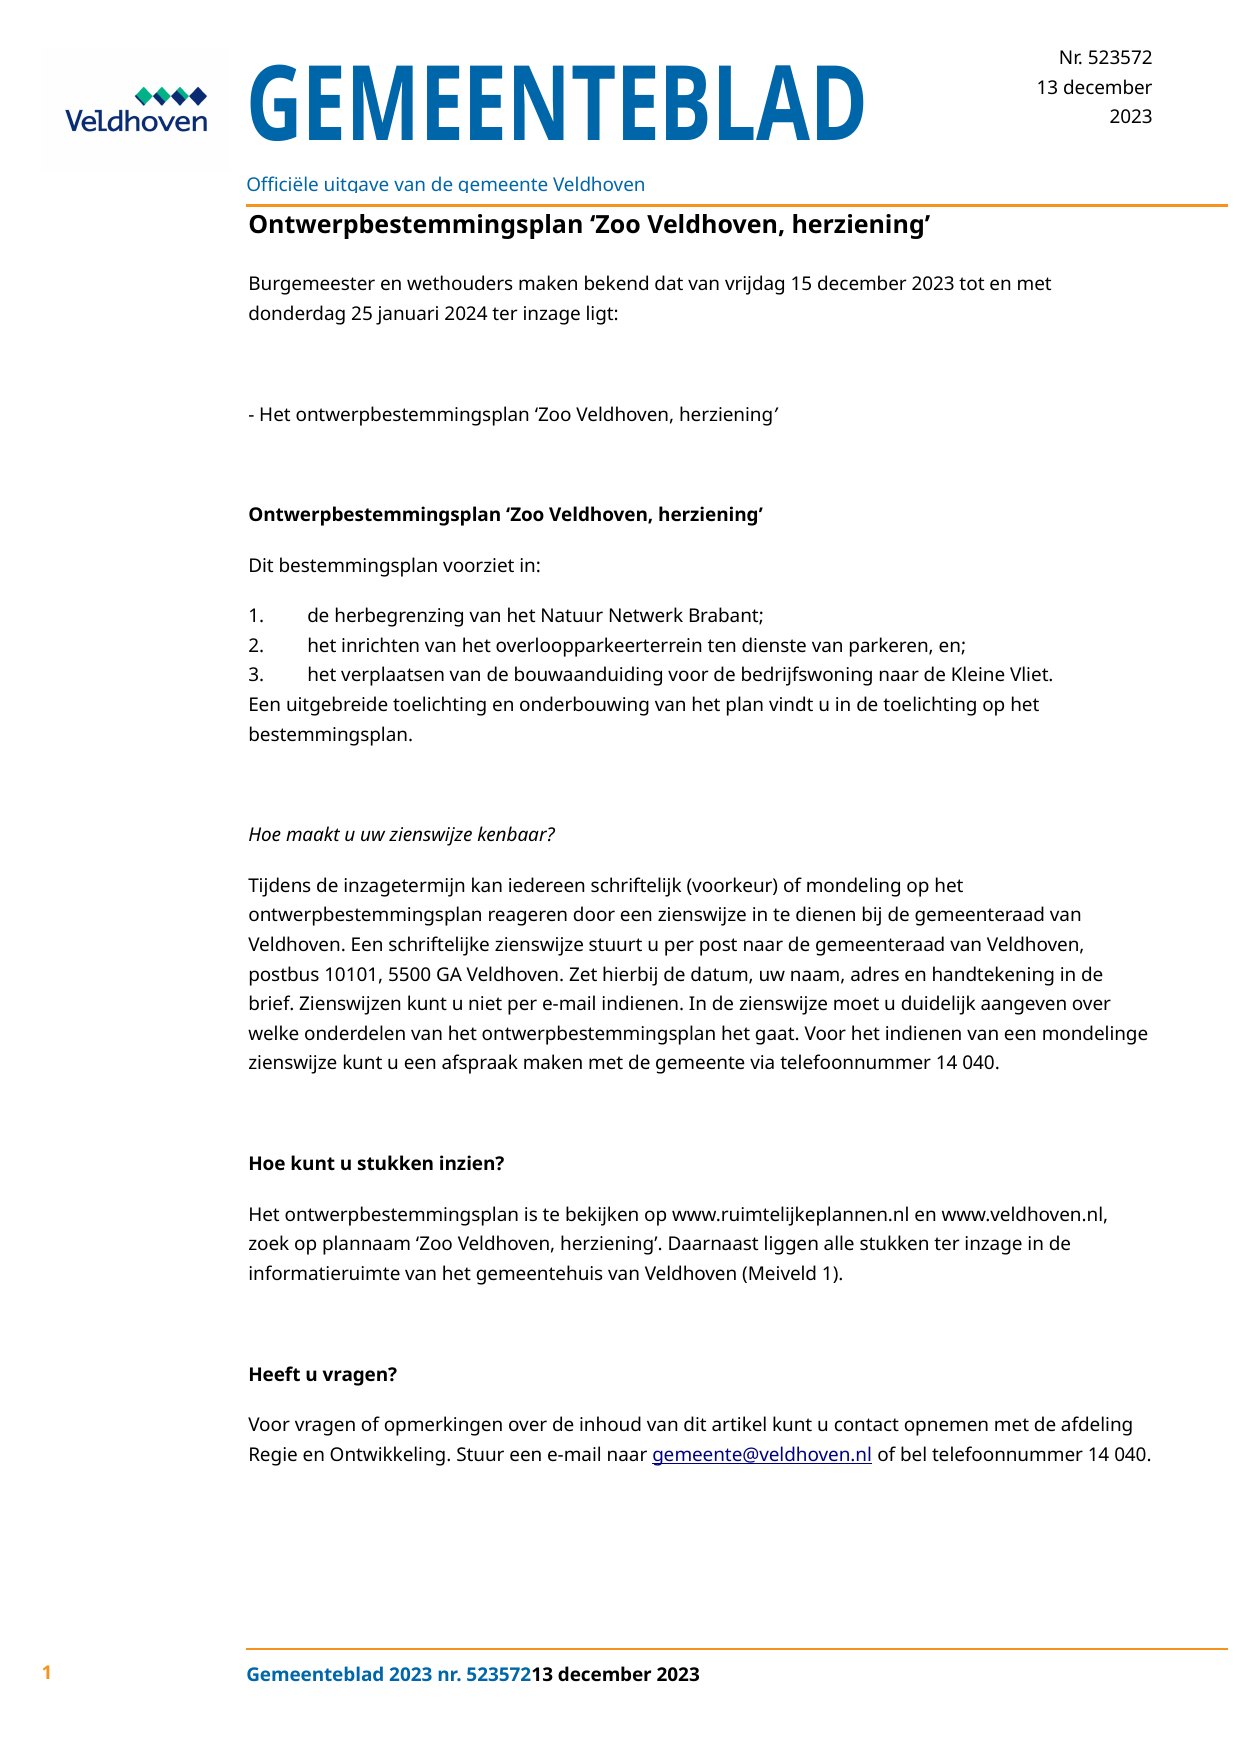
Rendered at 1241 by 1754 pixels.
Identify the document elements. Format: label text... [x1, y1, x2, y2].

text Tijdens de inzagetermijn kan iedereen schriftelijk (voorkeur) of mondeling op het ontwerpbestemmingsplan reageren door een zienswijze in te dienen bij de gemeenteraad van Veldhoven. Een schriftelijke zienswijze stuurt u per post naar de gemeenteraad van Veldhoven, postbus 10101, 5500 GA Veldhoven. Zet hierbij de datum, uw naam, adres en handtekening in de brief. Zienswijzen kunt u niet per e-mail indienen. In de zienswijze moet u duidelijk aangeven over welke onderdelen van het ontwerpbestemmingsplan het gaat. Voor het indienen van een mondelinge zienswijze kunt u een afspraak maken met de gemeente via telefoonnummer 14 040. [248, 872, 1152, 1075]
list het inrichten van het overloopparkeerterrein ten dienste van parkeren, en; [248, 632, 1152, 658]
text Een uitgebreide toelichting en onderbouwing van het plan vindt u in de toelichting op het bestemmingsplan. [248, 691, 1152, 746]
text Burgemeester en wethouders maken bekend dat van vrijdag 15 december 2023 tot en met donderdag 25 januari 2024 ter inzage ligt: [248, 270, 1152, 326]
text Het ontwerpbestemmingsplan is te bekijken op www.ruimtelijkeplannen.nl en www.veldhoven.nl, zoek op plannaam ‘Zoo Veldhoven, herziening’. Daarnaast liggen alle stukken ter inzage in de informatieruimte van het gemeentehuis van Veldhoven (Meiveld 1). [248, 1201, 1152, 1286]
text Hoe maakt u uw zienswijze kenbaar? [248, 822, 1152, 847]
list de herbegrenzing van het Natuur Netwerk Brabant; [248, 602, 1152, 628]
text Ontwerpbestemmingsplan ‘Zoo Veldhoven, herziening’ [248, 207, 1152, 241]
text Heeft u vragen? [248, 1361, 1152, 1386]
text - Het ontwerpbestemmingsplan ‘Zoo Veldhoven, herziening’ [248, 401, 1152, 426]
text Hoe kunt u stukken inzien? [248, 1150, 1152, 1176]
text Voor vragen of opmerkingen over de inhoud van dit artikel kunt u contact opnemen met de afdeling Regie en Ontwikkeling. Stuur een e-mail naar gemeente@veldhoven.nl of bel telefoonnummer 14 040. [248, 1411, 1152, 1466]
list het verplaatsen van de bouwaanduiding voor de bedrijfswoning naar de Kleine Vliet. [248, 662, 1152, 687]
text Dit bestemmingsplan voorziet in: [248, 552, 1152, 578]
text Ontwerpbestemmingsplan ‘Zoo Veldhoven, herziening’ [248, 502, 1152, 527]
picture [41, 47, 231, 172]
